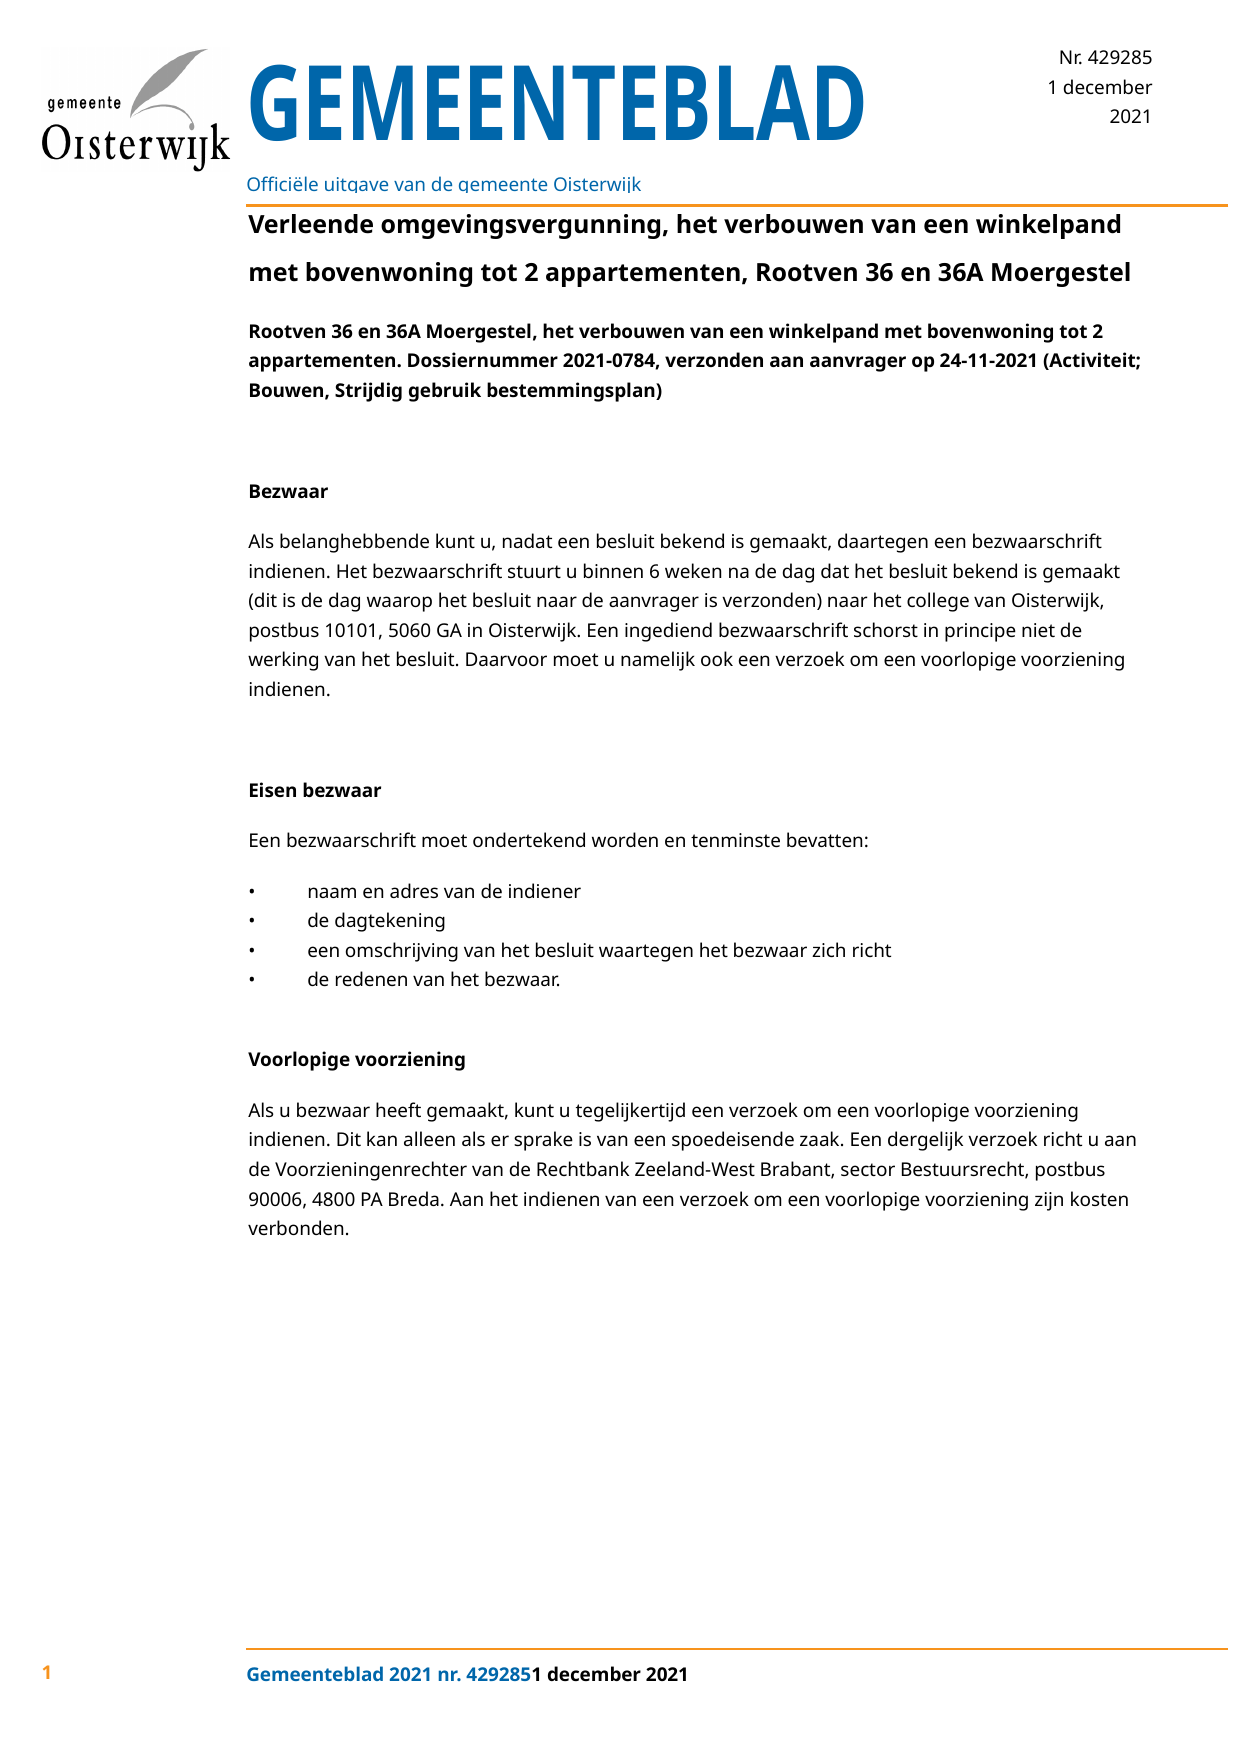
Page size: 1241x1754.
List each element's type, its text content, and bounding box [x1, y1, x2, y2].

picture [41, 47, 231, 172]
list de dagtekening [248, 907, 1152, 933]
list de redenen van het bezwaar. [248, 967, 1152, 992]
list een omschrijving van het besluit waartegen het bezwaar zich richt [248, 937, 1152, 963]
text Verleende omgevingsvergunning, het verbouwen van een winkelpand met bovenwoning tot 2 appartementen, Rootven 36 en 36A Moergestel [248, 207, 1152, 288]
text Een bezwaarschrift moet ondertekend worden en tenminste bevatten: [248, 827, 1152, 853]
text Bezwaar [248, 478, 1152, 504]
text Als belanghebbende kunt u, nadat een besluit bekend is gemaakt, daartegen een bezwaarschrift indienen. Het bezwaarschrift stuurt u binnen 6 weken na de dag dat het besluit bekend is gemaakt (dit is de dag waarop het besluit naar de aanvrager is verzonden) naar het college van Oisterwijk, postbus 10101, 5060 GA in Oisterwijk. Een ingediend bezwaarschrift schorst in principe niet de werking van het besluit. Daarvoor moet u namelijk ook een verzoek om een voorlopige voorziening indienen. [248, 528, 1152, 702]
text Als u bezwaar heeft gemaakt, kunt u tegelijkertijd een verzoek om een voorlopige voorziening indienen. Dit kan alleen als er sprake is van een spoedeisende zaak. Een dergelijk verzoek richt u aan de Voorzieningenrechter van de Rechtbank Zeeland-West Brabant, sector Bestuursrecht, postbus 90006, 4800 PA Breda. Aan het indienen van een verzoek om een voorlopige voorziening zijn kosten verbonden. [248, 1097, 1152, 1241]
text Voorlopige voorziening [248, 1047, 1152, 1072]
list naam en adres van de indiener [248, 878, 1152, 904]
text Rootven 36 en 36A Moergestel, het verbouwen van een winkelpand met bovenwoning tot 2 appartementen. Dossiernummer 2021-0784, verzonden aan aanvrager op 24-11-2021 (Activiteit; Bouwen, Strijdig gebruik bestemmingsplan) [248, 318, 1152, 403]
text Eisen bezwaar [248, 777, 1152, 803]
